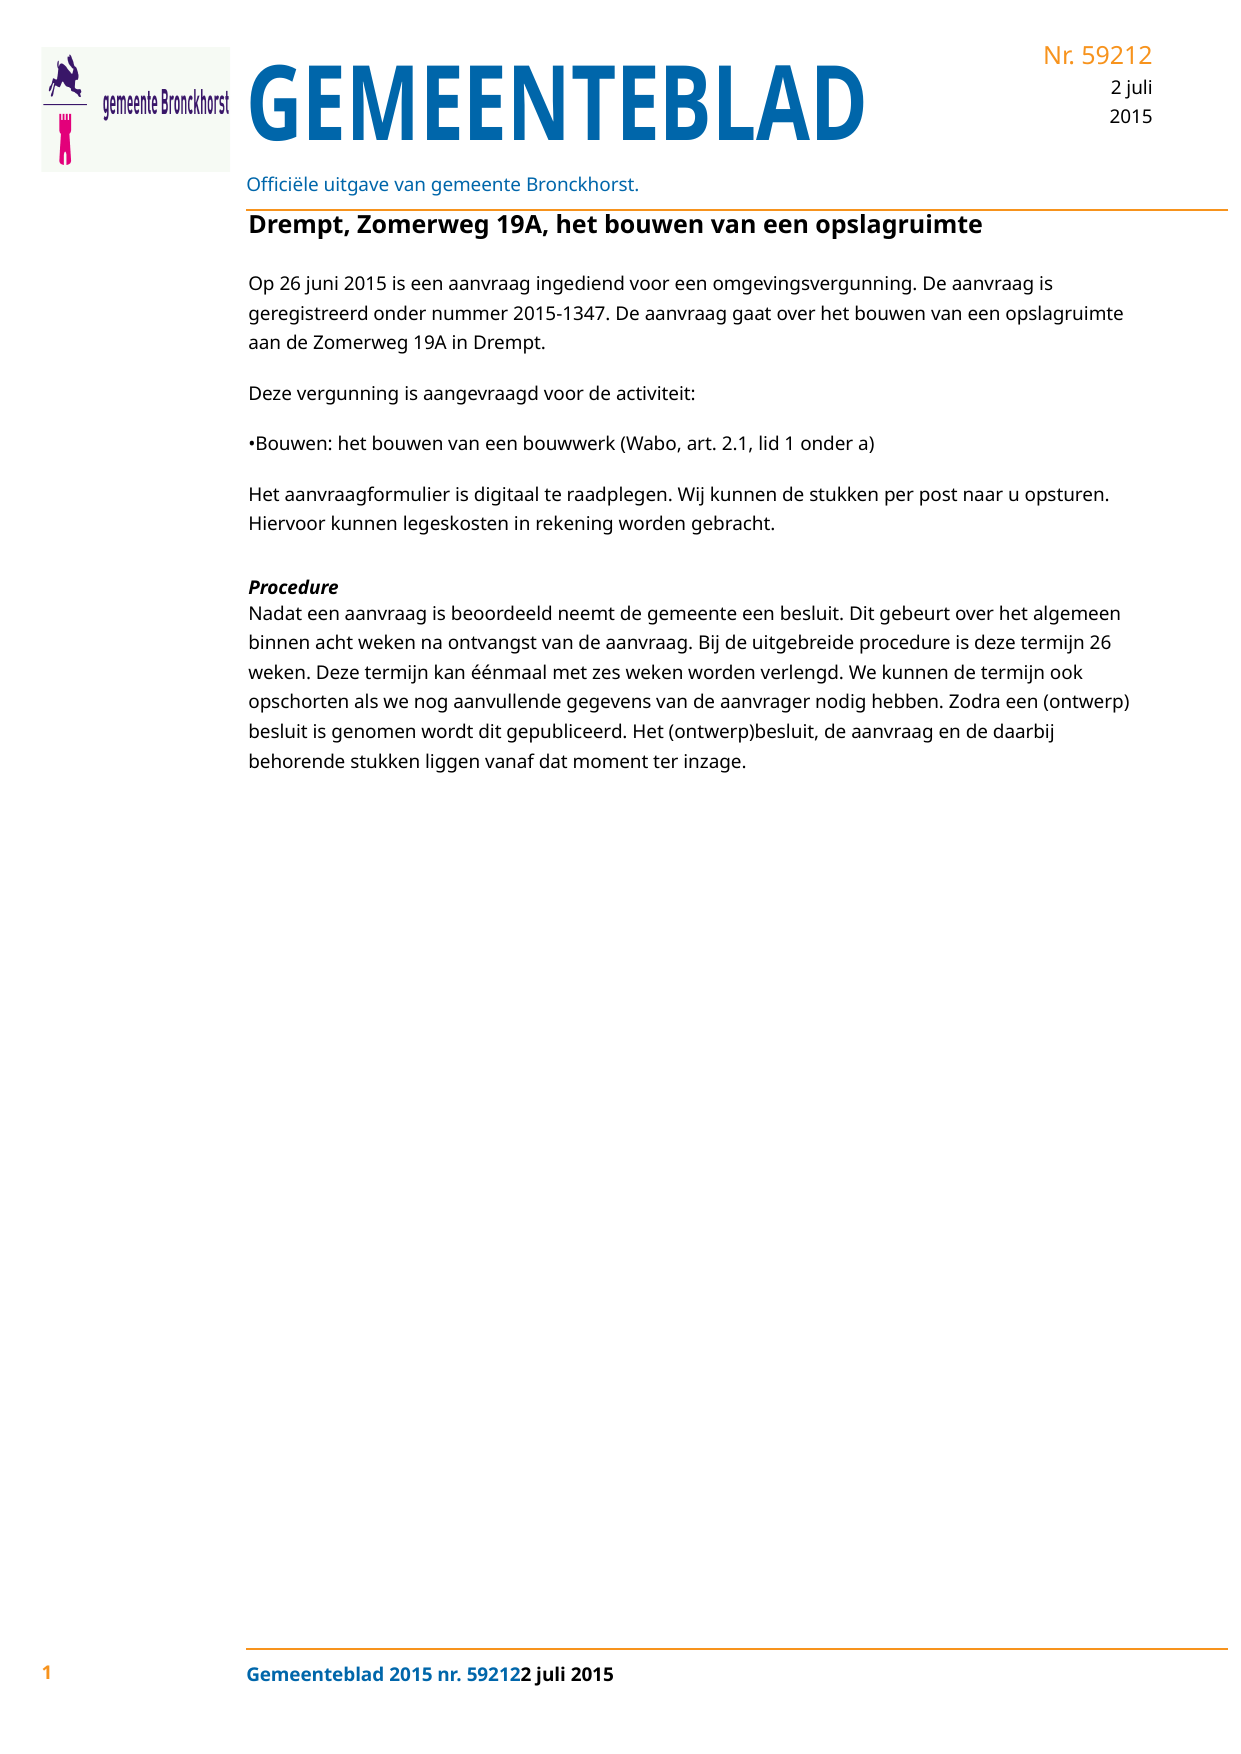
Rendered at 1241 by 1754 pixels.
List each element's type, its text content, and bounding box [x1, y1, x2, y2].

picture [41, 47, 231, 172]
text Deze vergunning is aangevraagd voor de activiteit: [248, 380, 1152, 406]
text Op 26 juni 2015 is een aanvraag ingediend voor een omgevingsvergunning. De aanvraag is geregistreerd onder nummer 2015-1347. De aanvraag gaat over het bouwen van een opslagruimte aan de Zomerweg 19A in Drempt. [248, 270, 1152, 355]
text Drempt, Zomerweg 19A, het bouwen van een opslagruimte [248, 211, 1152, 241]
text Procedure [248, 574, 1152, 600]
text •Bouwen: het bouwen van een bouwwerk (Wabo, art. 2.1, lid 1 onder a) [248, 430, 1152, 456]
text Nadat een aanvraag is beoordeeld neemt de gemeente een besluit. Dit gebeurt over het algemeen binnen acht weken na ontvangst van de aanvraag. Bij de uitgebreide procedure is deze termijn 26 weken. Deze termijn kan éénmaal met zes weken worden verlengd. We kunnen de termijn ook opschorten als we nog aanvullende gegevens van de aanvrager nodig hebben. Zodra een (ontwerp) besluit is genomen wordt dit gepubliceerd. Het (ontwerp)besluit, de aanvraag en de daarbij behorende stukken liggen vanaf dat moment ter inzage. [248, 600, 1152, 774]
text Het aanvraagformulier is digitaal te raadplegen. Wij kunnen de stukken per post naar u opsturen. Hiervoor kunnen legeskosten in rekening worden gebracht. [248, 481, 1152, 536]
